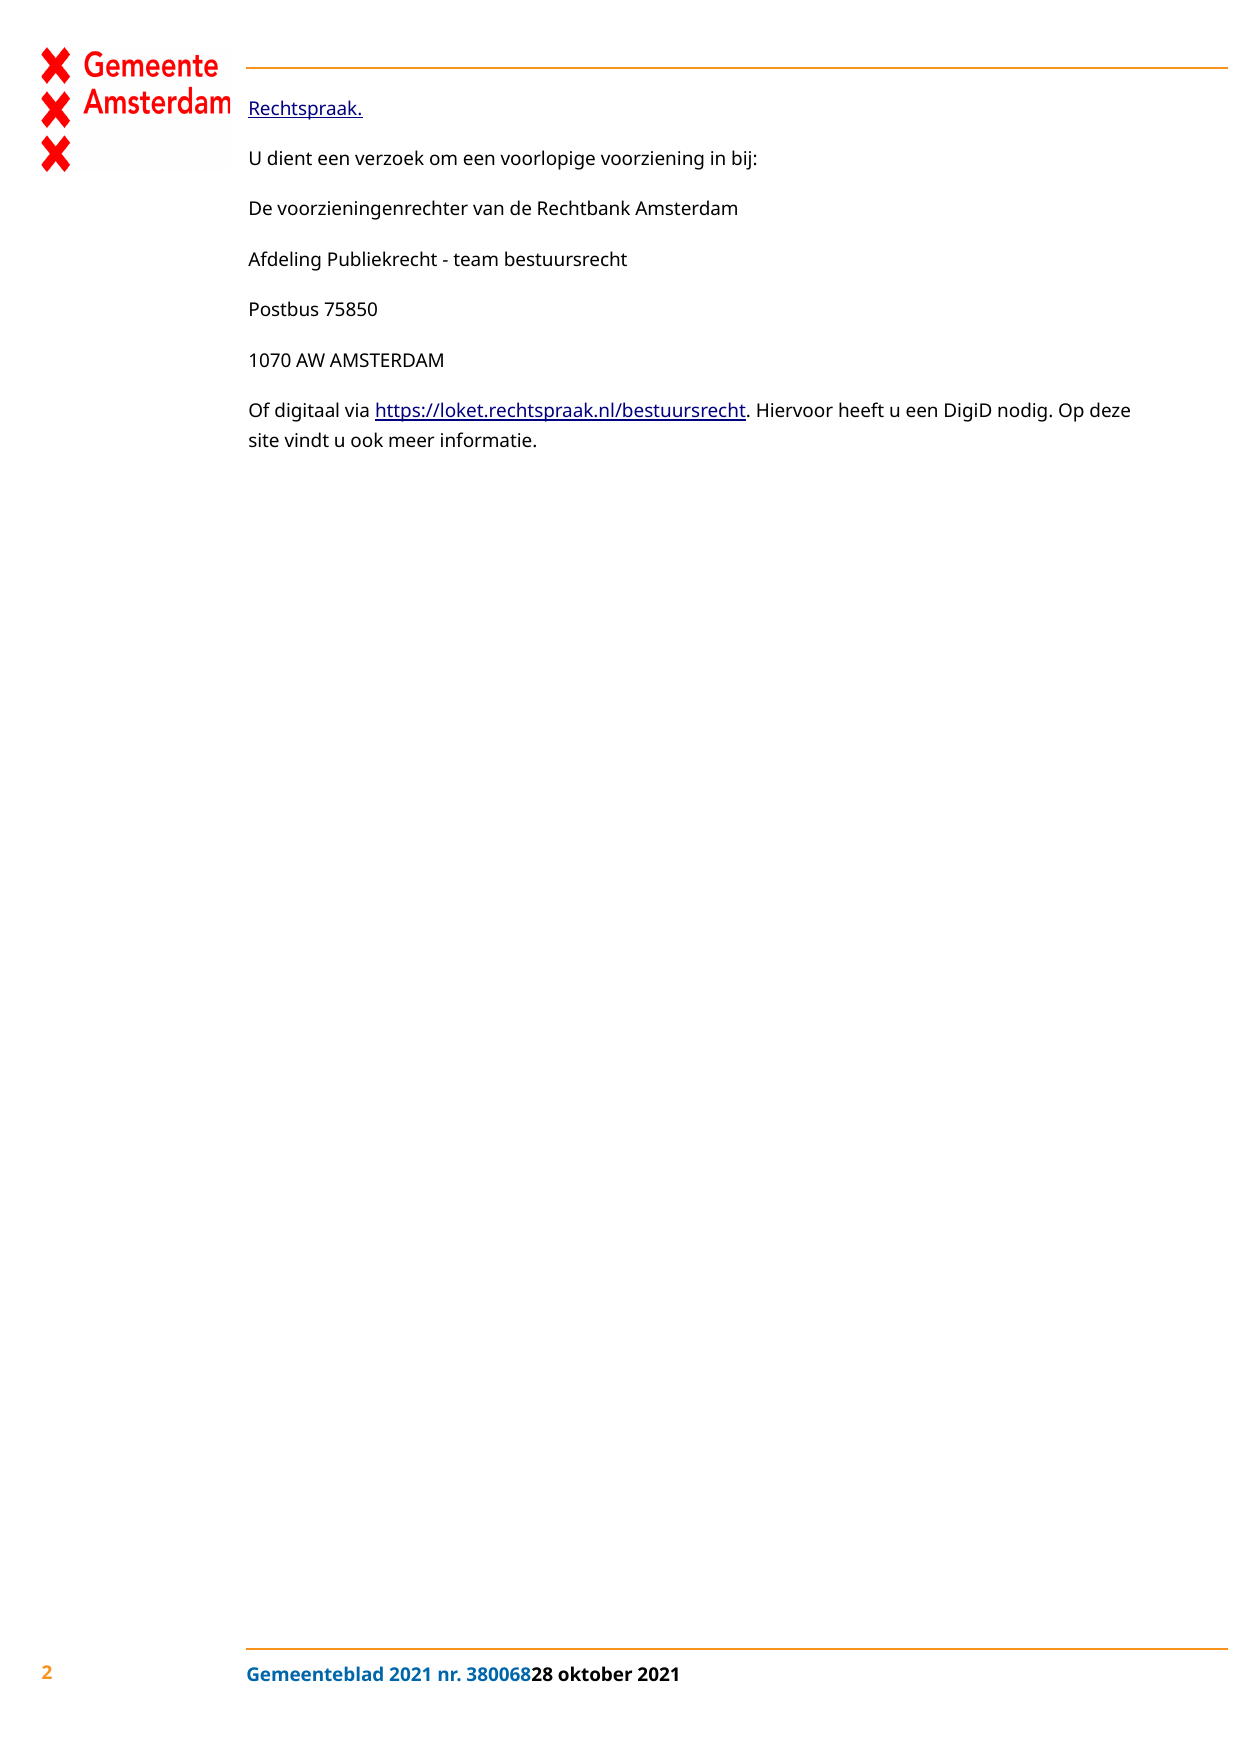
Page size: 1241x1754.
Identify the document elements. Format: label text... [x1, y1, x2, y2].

text Of digitaal via https://loket.rechtspraak.nl/bestuursrecht. Hiervoor heeft u een DigiD nodig. Op deze site vindt u ook meer informatie. [248, 397, 1152, 453]
text Afdeling Publiekrecht - team bestuursrecht [248, 246, 1152, 272]
text U dient een verzoek om een voorlopige voorziening in bij: [248, 145, 1152, 171]
text De voorzieningenrechter van de Rechtbank Amsterdam [248, 196, 1152, 221]
text Rechtspraak. [248, 95, 1152, 121]
text Postbus 75850 [248, 296, 1152, 322]
picture [41, 47, 231, 172]
text 1070 AW AMSTERDAM [248, 347, 1152, 373]
